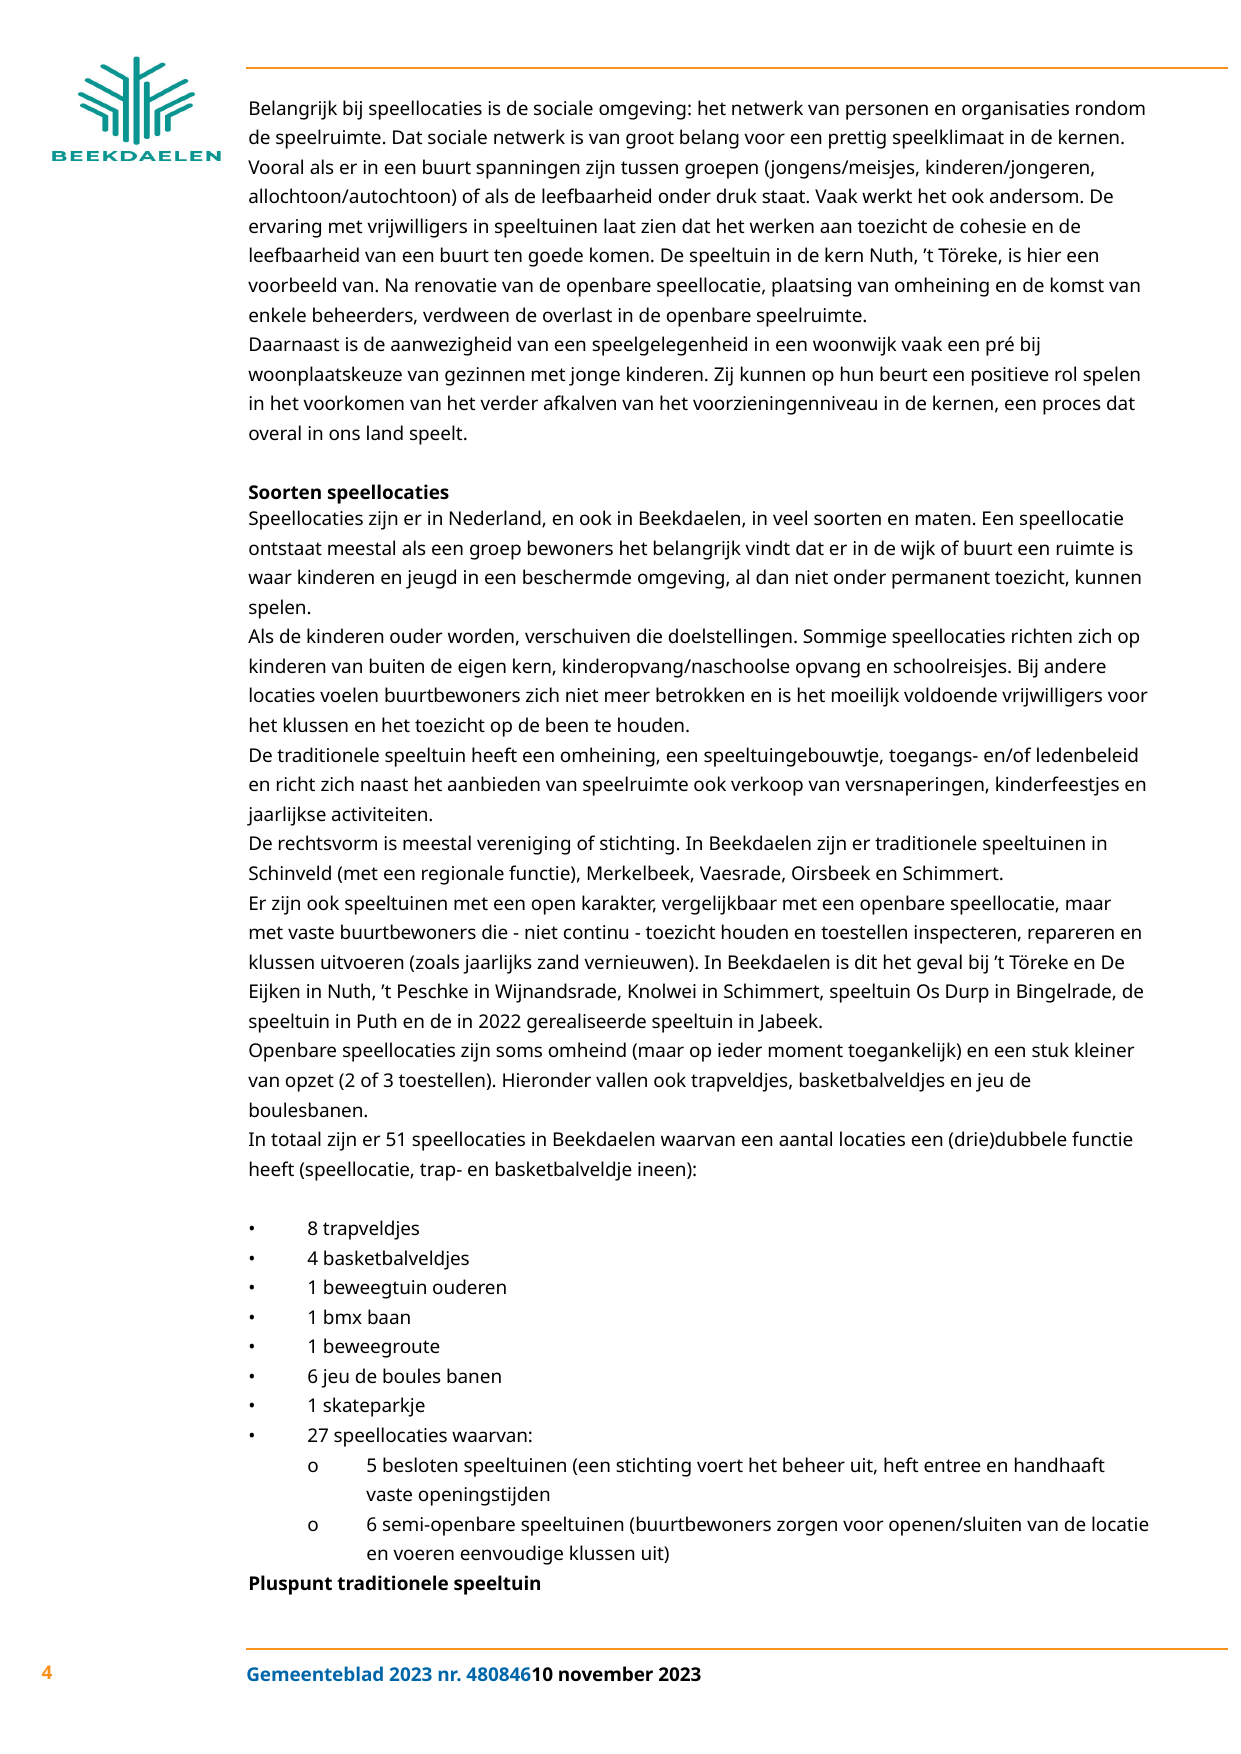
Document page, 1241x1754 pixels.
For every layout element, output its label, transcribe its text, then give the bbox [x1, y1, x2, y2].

list 1 skateparkje [248, 1393, 1152, 1418]
text Openbare speellocaties zijn soms omheind (maar op ieder moment toegankelijk) en een stuk kleiner van opzet (2 of 3 toestellen). Hieronder vallen ook trapveldjes, basketbalveldjes en jeu de boulesbanen. [248, 1038, 1152, 1122]
list 6 semi-openbare speeltuinen (buurtbewoners zorgen voor openen/sluiten van de locatie en voeren eenvoudige klussen uit) [307, 1511, 1152, 1566]
text Pluspunt traditionele speeltuin [248, 1570, 1152, 1596]
text Soorten speellocaties [248, 479, 1152, 505]
text Daarnaast is de aanwezigheid van een speelgelegenheid in een woonwijk vaak een pré bij woonplaatskeuze van gezinnen met jonge kinderen. Zij kunnen op hun beurt een positieve rol spelen in het voorkomen van het verder afkalven van het voorzieningenniveau in de kernen, een proces dat overal in ons land speelt. [248, 331, 1152, 446]
list 1 bmx baan [248, 1304, 1152, 1329]
text De traditionele speeltuin heeft een omheining, een speeltuingebouwtje, toegangs- en/of ledenbeleid en richt zich naast het aanbieden van speelruimte ook verkoop van versnaperingen, kinderfeestjes en jaarlijkse activiteiten. [248, 742, 1152, 827]
text Speellocaties zijn er in Nederland, en ook in Beekdaelen, in veel soorten en maten. Een speellocatie ontstaat meestal als een groep bewoners het belangrijk vindt dat er in de wijk of buurt een ruimte is waar kinderen en jeugd in een beschermde omgeving, al dan niet onder permanent toezicht, kunnen spelen. [248, 505, 1152, 619]
list 8 trapveldjes [248, 1215, 1152, 1241]
text De rechtsvorm is meestal vereniging of stichting. In Beekdaelen zijn er traditionele speeltuinen in Schinveld (met een regionale functie), Merkelbeek, Vaesrade, Oirsbeek en Schimmert. [248, 831, 1152, 886]
list 5 besloten speeltuinen (een stichting voert het beheer uit, heft entree en handhaaft vaste openingstijden [307, 1452, 1152, 1507]
text Er zijn ook speeltuinen met een open karakter, vergelijkbaar met een openbare speellocatie, maar met vaste buurtbewoners die - niet continu - toezicht houden en toestellen inspecteren, repareren en klussen uitvoeren (zoals jaarlijks zand vernieuwen). In Beekdaelen is dit het geval bij ’t Töreke en De Eijken in Nuth, ’t Peschke in Wijnandsrade, Knolwei in Schimmert, speeltuin Os Durp in Bingelrade, de speeltuin in Puth en de in 2022 gerealiseerde speeltuin in Jabeek. [248, 890, 1152, 1034]
list 1 beweegtuin ouderen [248, 1274, 1152, 1300]
list 4 basketbalveldjes [248, 1245, 1152, 1270]
text Belangrijk bij speellocaties is de sociale omgeving: het netwerk van personen en organisaties rondom de speelruimte. Dat sociale netwerk is van groot belang voor een prettig speelklimaat in de kernen. Vooral als er in een buurt spanningen zijn tussen groepen (jongens/meisjes, kinderen/jongeren, allochtoon/autochtoon) of als de leefbaarheid onder druk staat. Vaak werkt het ook andersom. De ervaring met vrijwilligers in speeltuinen laat zien dat het werken aan toezicht de cohesie en de leefbaarheid van een buurt ten goede komen. De speeltuin in de kern Nuth, ’t Töreke, is hier een voorbeeld van. Na renovatie van de openbare speellocatie, plaatsing van omheining en de komst van enkele beheerders, verdween de overlast in de openbare speelruimte. [248, 95, 1152, 328]
list 1 beweegroute [248, 1333, 1152, 1359]
text Als de kinderen ouder worden, verschuiven die doelstellingen. Sommige speellocaties richten zich op kinderen van buiten de eigen kern, kinderopvang/naschoolse opvang en schoolreisjes. Bij andere locaties voelen buurtbewoners zich niet meer betrokken en is het moeilijk voldoende vrijwilligers voor het klussen en het toezicht op de been te houden. [248, 623, 1152, 738]
text In totaal zijn er 51 speellocaties in Beekdaelen waarvan een aantal locaties een (drie)dubbele functie heeft (speellocatie, trap- en basketbalveldje ineen): [248, 1126, 1152, 1182]
picture [41, 47, 231, 172]
list 27 speellocaties waarvan: [248, 1422, 1152, 1448]
list 6 jeu de boules banen [248, 1363, 1152, 1389]
